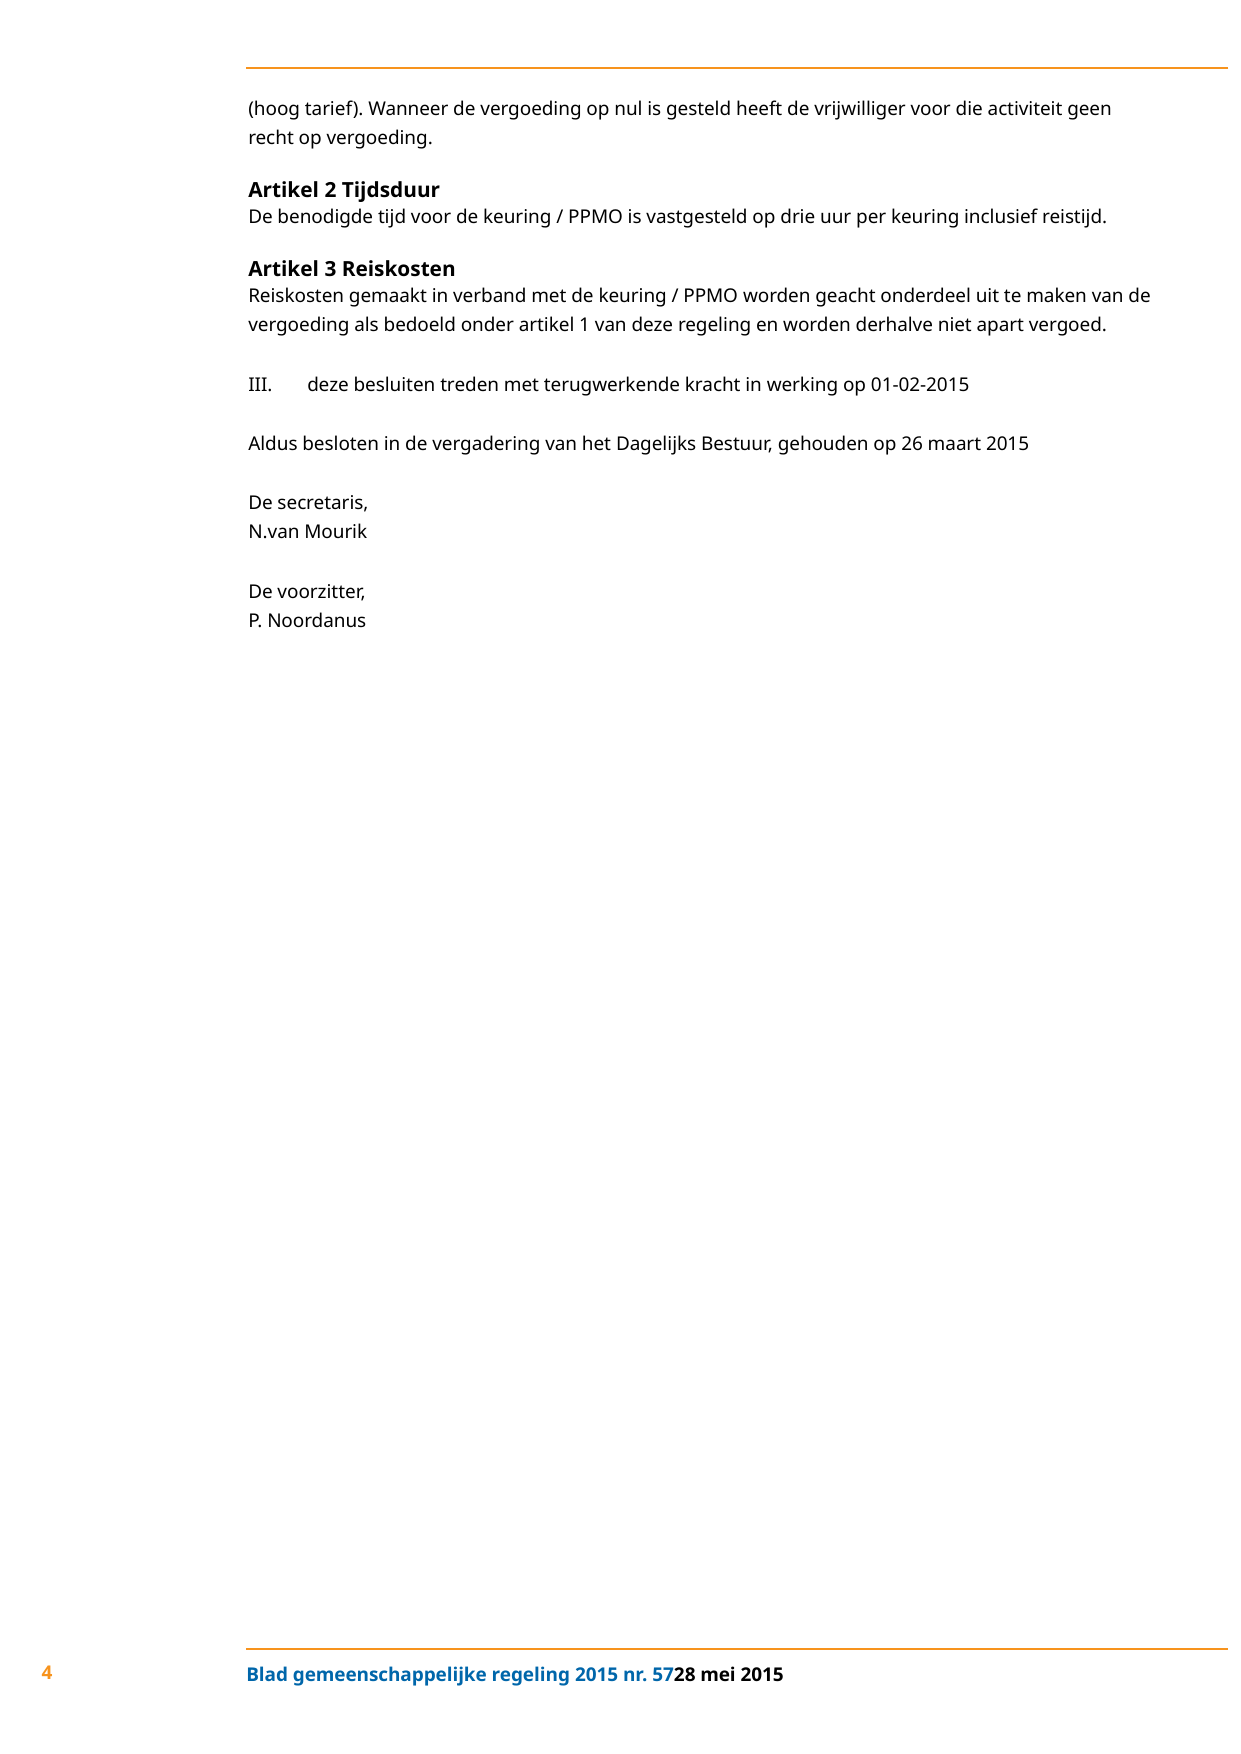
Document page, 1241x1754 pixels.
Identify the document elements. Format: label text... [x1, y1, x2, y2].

text N.van Mourik [248, 519, 1152, 544]
text Artikel 3 Reiskosten [248, 254, 1152, 282]
text Reiskosten gemaakt in verband met de keuring / PPMO worden geacht onderdeel uit te maken van de vergoeding als bedoeld onder artikel 1 van deze regeling en worden derhalve niet apart vergoed. [248, 282, 1152, 337]
text De secretaris, [248, 489, 1152, 515]
picture [41, 47, 231, 172]
text Artikel 2 Tijdsduur [248, 175, 1152, 203]
text De voorzitter, [248, 578, 1152, 604]
text De benodigde tijd voor de keuring / PPMO is vastgesteld op drie uur per keuring inclusief reistijd. [248, 203, 1152, 229]
text P. Noordanus [248, 607, 1152, 633]
text Aldus besloten in de vergadering van het Dagelijks Bestuur, gehouden op 26 maart 2015 [248, 430, 1152, 456]
list deze besluiten treden met terugwerkende kracht in werking op 01-02-2015 [248, 371, 1152, 397]
text (hoog tarief). Wanneer de vergoeding op nul is gesteld heeft de vrijwilliger voor die activiteit geen recht op vergoeding. [248, 95, 1152, 150]
